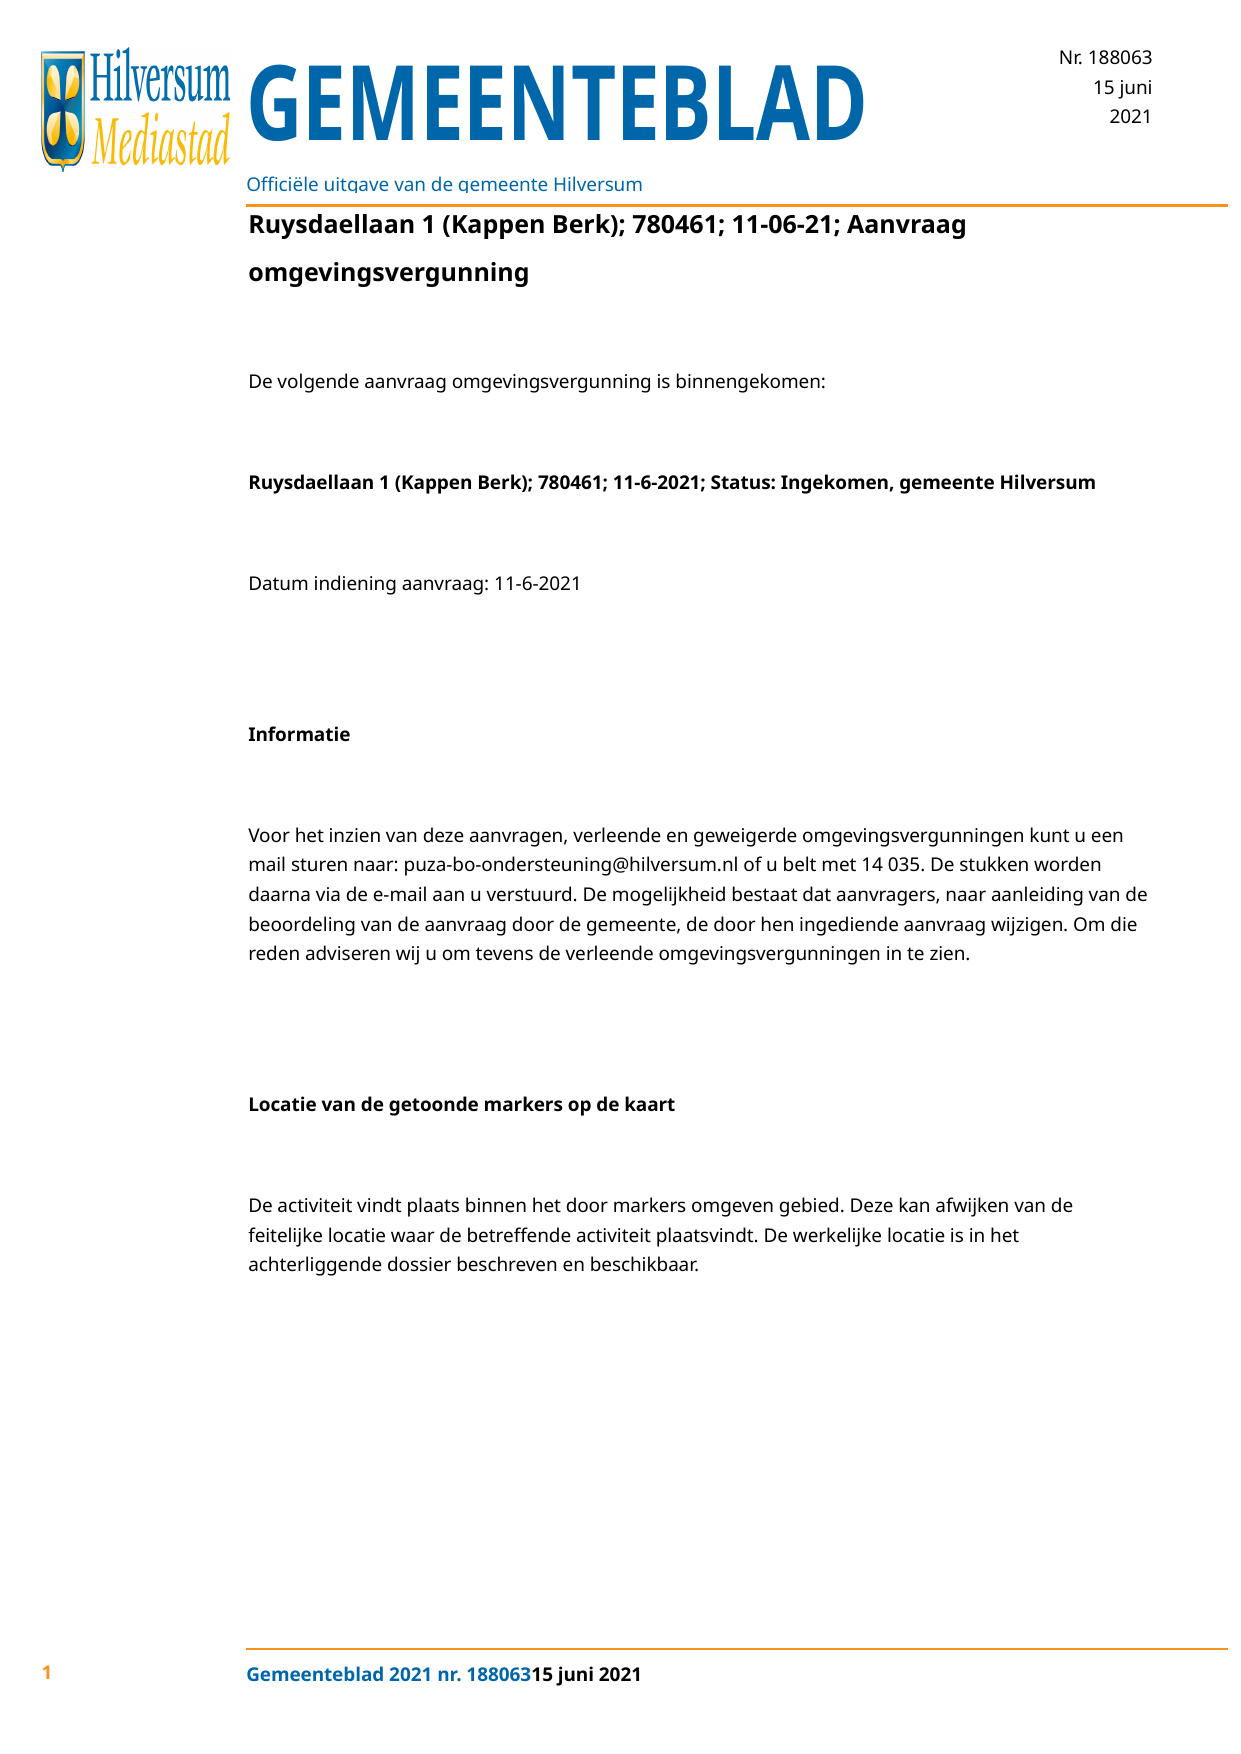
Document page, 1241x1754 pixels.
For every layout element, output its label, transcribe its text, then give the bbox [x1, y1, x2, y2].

text Ruysdaellaan 1 (Kappen Berk); 780461; 11-6-2021; Status: Ingekomen, gemeente Hilversum [248, 469, 1152, 495]
text Voor het inzien van deze aanvragen, verleende en geweigerde omgevingsvergunningen kunt u een mail sturen naar: puza-bo-ondersteuning@hilversum.nl of u belt met 14 035. De stukken worden daarna via de e-mail aan u verstuurd. De mogelijkheid bestaat dat aanvragers, naar aanleiding van de beoordeling van de aanvraag door de gemeente, de door hen ingediende aanvraag wijzigen. Om die reden adviseren wij u om tevens de verleende omgevingsvergunningen in te zien. [248, 822, 1152, 966]
text Locatie van de getoonde markers op de kaart [248, 1092, 1152, 1117]
picture [41, 47, 231, 172]
text De activiteit vindt plaats binnen het door markers omgeven gebied. Deze kan afwijken van de feitelijke locatie waar de betreffende activiteit plaatsvindt. De werkelijke locatie is in het achterliggende dossier beschreven en beschikbaar. [248, 1192, 1152, 1277]
text Ruysdaellaan 1 (Kappen Berk); 780461; 11-06-21; Aanvraag omgevingsvergunning [248, 207, 1152, 288]
text Datum indiening aanvraag: 11-6-2021 [248, 570, 1152, 596]
text Informatie [248, 721, 1152, 747]
text De volgende aanvraag omgevingsvergunning is binnengekomen: [248, 368, 1152, 394]
